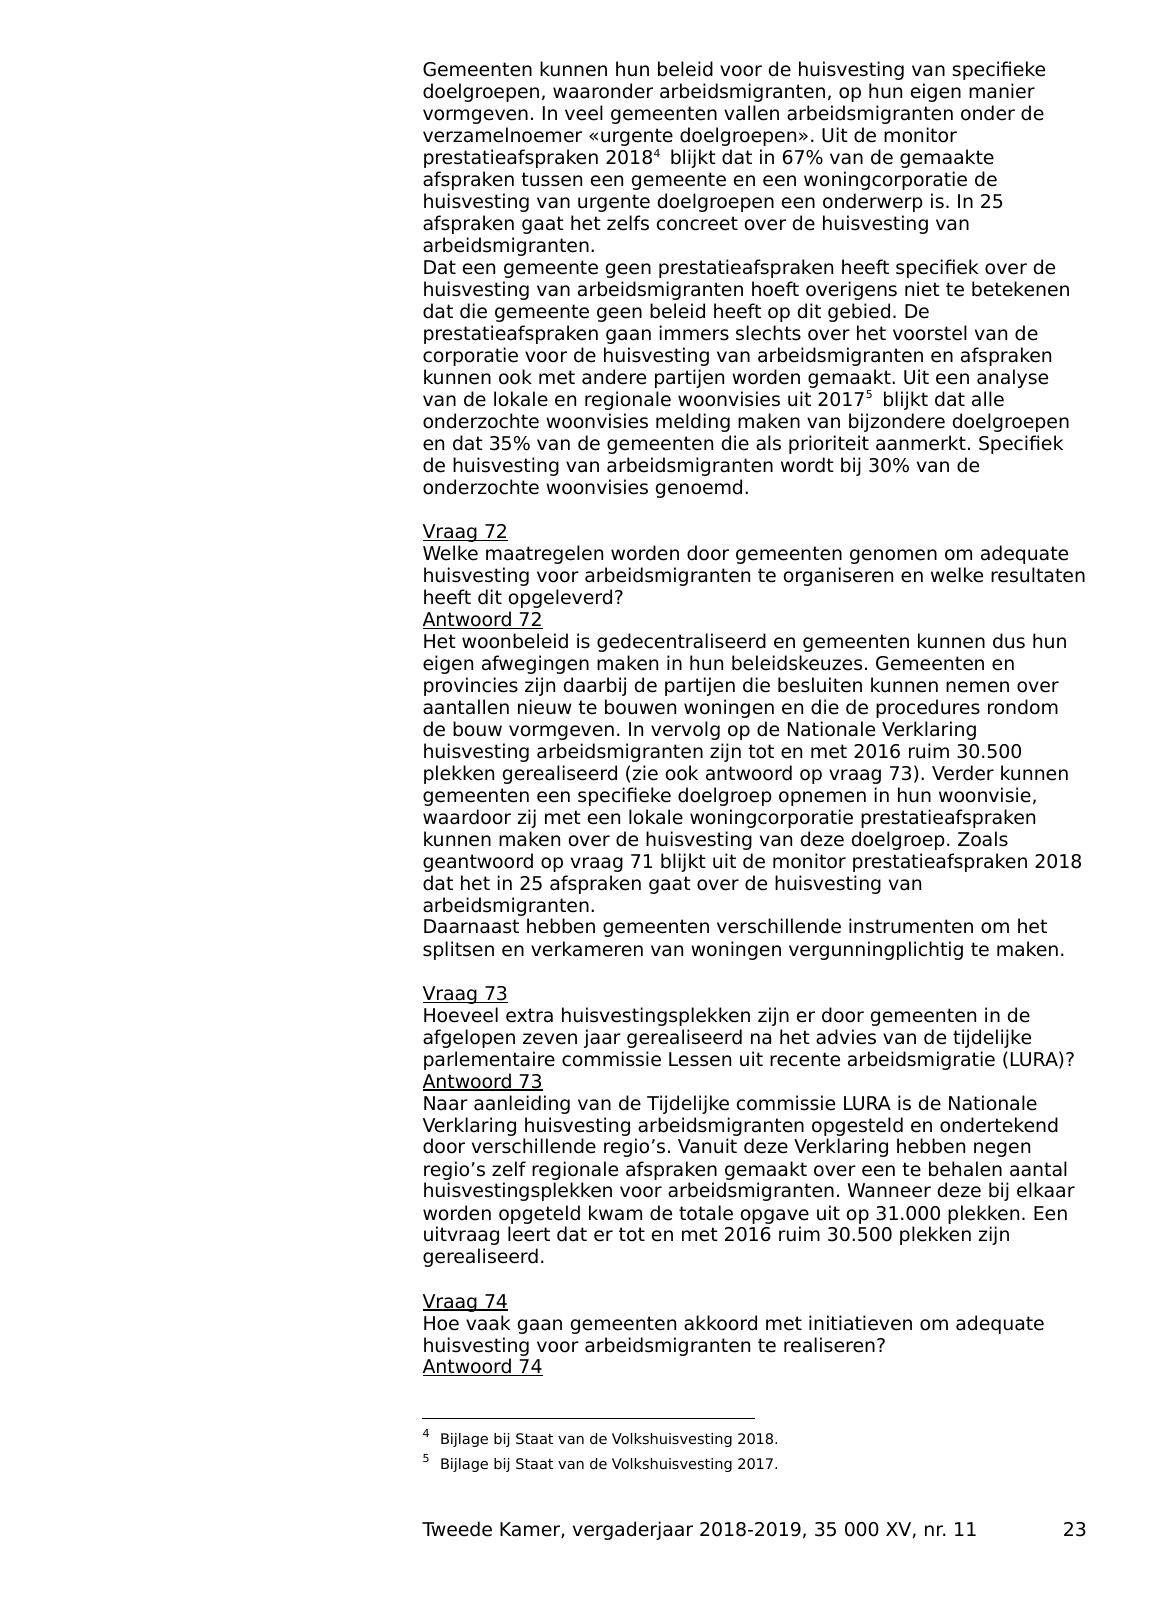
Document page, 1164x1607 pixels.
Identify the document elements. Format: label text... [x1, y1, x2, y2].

text Naar aanleiding van de Tijdelijke commissie LURA is de Nationale Verklaring huisvesting arbeidsmigranten opgesteld en ondertekend door verschillende regio’s. Vanuit deze Verklaring hebben negen regio’s zelf regionale afspraken gemaakt over een te behalen aantal huisvestingsplekken voor arbeidsmigranten. Wanneer deze bij elkaar worden opgeteld kwam de totale opgave uit op 31.000 plekken. Een uitvraag leert dat er tot en met 2016 ruim 30.500 plekken zijn gerealiseerd. [422, 1092, 1087, 1268]
text Antwoord 74 [422, 1356, 1087, 1378]
text Antwoord 72 [422, 609, 1087, 631]
text Daarnaast hebben gemeenten verschillende instrumenten om het splitsen en verkameren van woningen vergunningplichtig te maken. [422, 916, 1087, 960]
text Vraag 73 [422, 983, 1087, 1004]
text Hoe vaak gaan gemeenten akkoord met initiatieven om adequate huisvesting voor arbeidsmigranten te realiseren? [422, 1312, 1087, 1356]
text Bijlage bij Staat van de Volkshuisvesting 2018. [422, 1427, 1087, 1449]
text Antwoord 73 [422, 1071, 1087, 1092]
text Hoeveel extra huisvestingsplekken zijn er door gemeenten in de afgelopen zeven jaar gerealiseerd na het advies van de tijdelijke parlementaire commissie Lessen uit recente arbeidsmigratie (LURA)? [422, 1004, 1087, 1071]
text Dat een gemeente geen prestatieafspraken heeft specifiek over de huisvesting van arbeidsmigranten hoeft overigens niet te betekenen dat die gemeente geen beleid heeft op dit gebied. De prestatieafspraken gaan immers slechts over het voorstel van de corporatie voor de huisvesting van arbeidsmigranten en afspraken kunnen ook met andere partijen worden gemaakt. Uit een analyse van de lokale en regionale woonvisies uit 2017 blijkt dat alle onderzochte woonvisies melding maken van bijzondere doelgroepen en dat 35% van de gemeenten die als prioriteit aanmerkt. Specifiek de huisvesting van arbeidsmigranten wordt bij 30% van de onderzochte woonvisies genoemd. [422, 257, 1087, 499]
text Bijlage bij Staat van de Volkshuisvesting 2017. [422, 1452, 1087, 1474]
text Vraag 72 [422, 521, 1087, 543]
text Welke maatregelen worden door gemeenten genomen om adequate huisvesting voor arbeidsmigranten te organiseren en welke resultaten heeft dit opgeleverd? [422, 543, 1087, 609]
text Vraag 74 [422, 1291, 1087, 1312]
text Het woonbeleid is gedecentraliseerd en gemeenten kunnen dus hun eigen afwegingen maken in hun beleidskeuzes. Gemeenten en provincies zijn daarbij de partijen die besluiten kunnen nemen over aantallen nieuw te bouwen woningen en die de procedures rondom de bouw vormgeven. In vervolg op de Nationale Verklaring huisvesting arbeidsmigranten zijn tot en met 2016 ruim 30.500 plekken gerealiseerd (zie ook antwoord op vraag 73). Verder kunnen gemeenten een specifieke doelgroep opnemen in hun woonvisie, waardoor zij met een lokale woningcorporatie prestatieafspraken kunnen maken over de huisvesting van deze doelgroep. Zoals geantwoord op vraag 71 blijkt uit de monitor prestatieafspraken 2018 dat het in 25 afspraken gaat over de huisvesting van arbeidsmigranten. [422, 631, 1087, 916]
text Gemeenten kunnen hun beleid voor de huisvesting van specifieke doelgroepen, waaronder arbeidsmigranten, op hun eigen manier vormgeven. In veel gemeenten vallen arbeidsmigranten onder de verzamelnoemer «urgente doelgroepen». Uit de monitor prestatieafspraken 2018 blijkt dat in 67% van de gemaakte afspraken tussen een gemeente en een woningcorporatie de huisvesting van urgente doelgroepen een onderwerp is. In 25 afspraken gaat het zelfs concreet over de huisvesting van arbeidsmigranten. [422, 59, 1087, 257]
